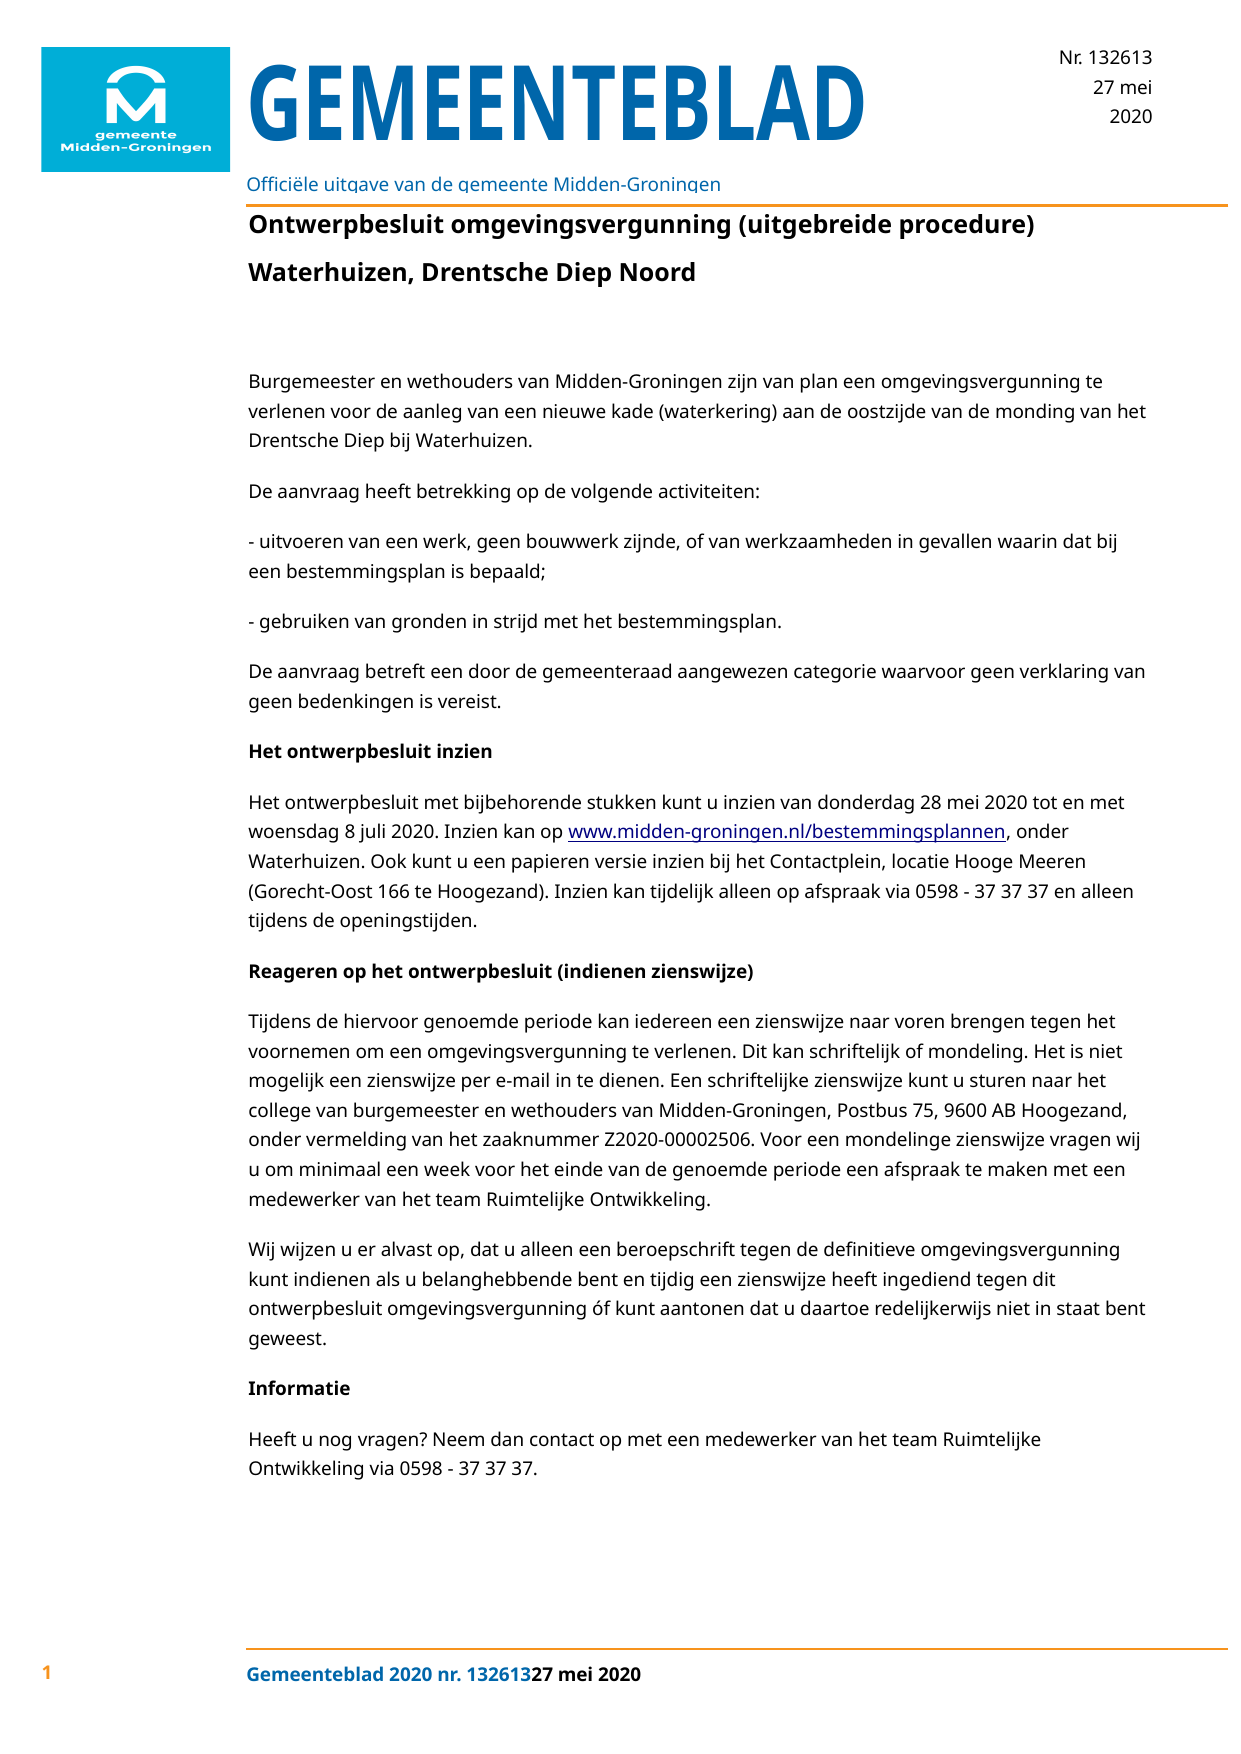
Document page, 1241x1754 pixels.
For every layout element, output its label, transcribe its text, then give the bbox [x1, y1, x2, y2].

text De aanvraag heeft betrekking op de volgende activiteiten: [248, 478, 1152, 504]
text Heeft u nog vragen? Neem dan contact op met een medewerker van het team Ruimtelijke Ontwikkeling via 0598 - 37 37 37. [248, 1426, 1152, 1481]
text Het ontwerpbesluit met bijbehorende stukken kunt u inzien van donderdag 28 mei 2020 tot en met woensdag 8 juli 2020. Inzien kan op www.midden-groningen.nl/bestemmingsplannen, onder Waterhuizen. Ook kunt u een papieren versie inzien bij het Contactplein, locatie Hooge Meeren (Gorecht-Oost 166 te Hoogezand). Inzien kan tijdelijk alleen op afspraak via 0598 - 37 37 37 en alleen tijdens de openingstijden. [248, 789, 1152, 933]
text Tijdens de hiervoor genoemde periode kan iedereen een zienswijze naar voren brengen tegen het voornemen om een omgevingsvergunning te verlenen. Dit kan schriftelijk of mondeling. Het is niet mogelijk een zienswijze per e-mail in te dienen. Een schriftelijke zienswijze kunt u sturen naar het college van burgemeester en wethouders van Midden-Groningen, Postbus 75, 9600 AB Hoogezand, onder vermelding van het zaaknummer Z2020-00002506. Voor een mondelinge zienswijze vragen wij u om minimaal een week voor het einde van de genoemde periode een afspraak te maken met een medewerker van het team Ruimtelijke Ontwikkeling. [248, 1008, 1152, 1212]
text Ontwerpbesluit omgevingsvergunning (uitgebreide procedure) Waterhuizen, Drentsche Diep Noord [248, 207, 1152, 288]
text Het ontwerpbesluit inzien [248, 739, 1152, 764]
text - uitvoeren van een werk, geen bouwwerk zijnde, of van werkzaamheden in gevallen waarin dat bij een bestemmingsplan is bepaald; [248, 528, 1152, 584]
text De aanvraag betreft een door de gemeenteraad aangewezen categorie waarvoor geen verklaring van geen bedenkingen is vereist. [248, 659, 1152, 714]
text Wij wijzen u er alvast op, dat u alleen een beroepschrift tegen de definitieve omgevingsvergunning kunt indienen als u belanghebbende bent en tijdig een zienswijze heeft ingediend tegen dit ontwerpbesluit omgevingsvergunning óf kunt aantonen dat u daartoe redelijkerwijs niet in staat bent geweest. [248, 1236, 1152, 1351]
picture [108, 66, 164, 82]
text Reageren op het ontwerpbesluit (indienen zienswijze) [248, 958, 1152, 984]
text Burgemeester en wethouders van Midden-Groningen zijn van plan een omgevingsvergunning te verlenen voor de aanleg van een nieuwe kade (waterkering) aan de oostzijde van de monding van het Drentsche Diep bij Waterhuizen. [248, 368, 1152, 453]
text - gebruiken van gronden in strijd met het bestemmingsplan. [248, 608, 1152, 634]
picture [107, 89, 165, 122]
picture [184, 146, 190, 153]
text Informatie [248, 1375, 1152, 1401]
